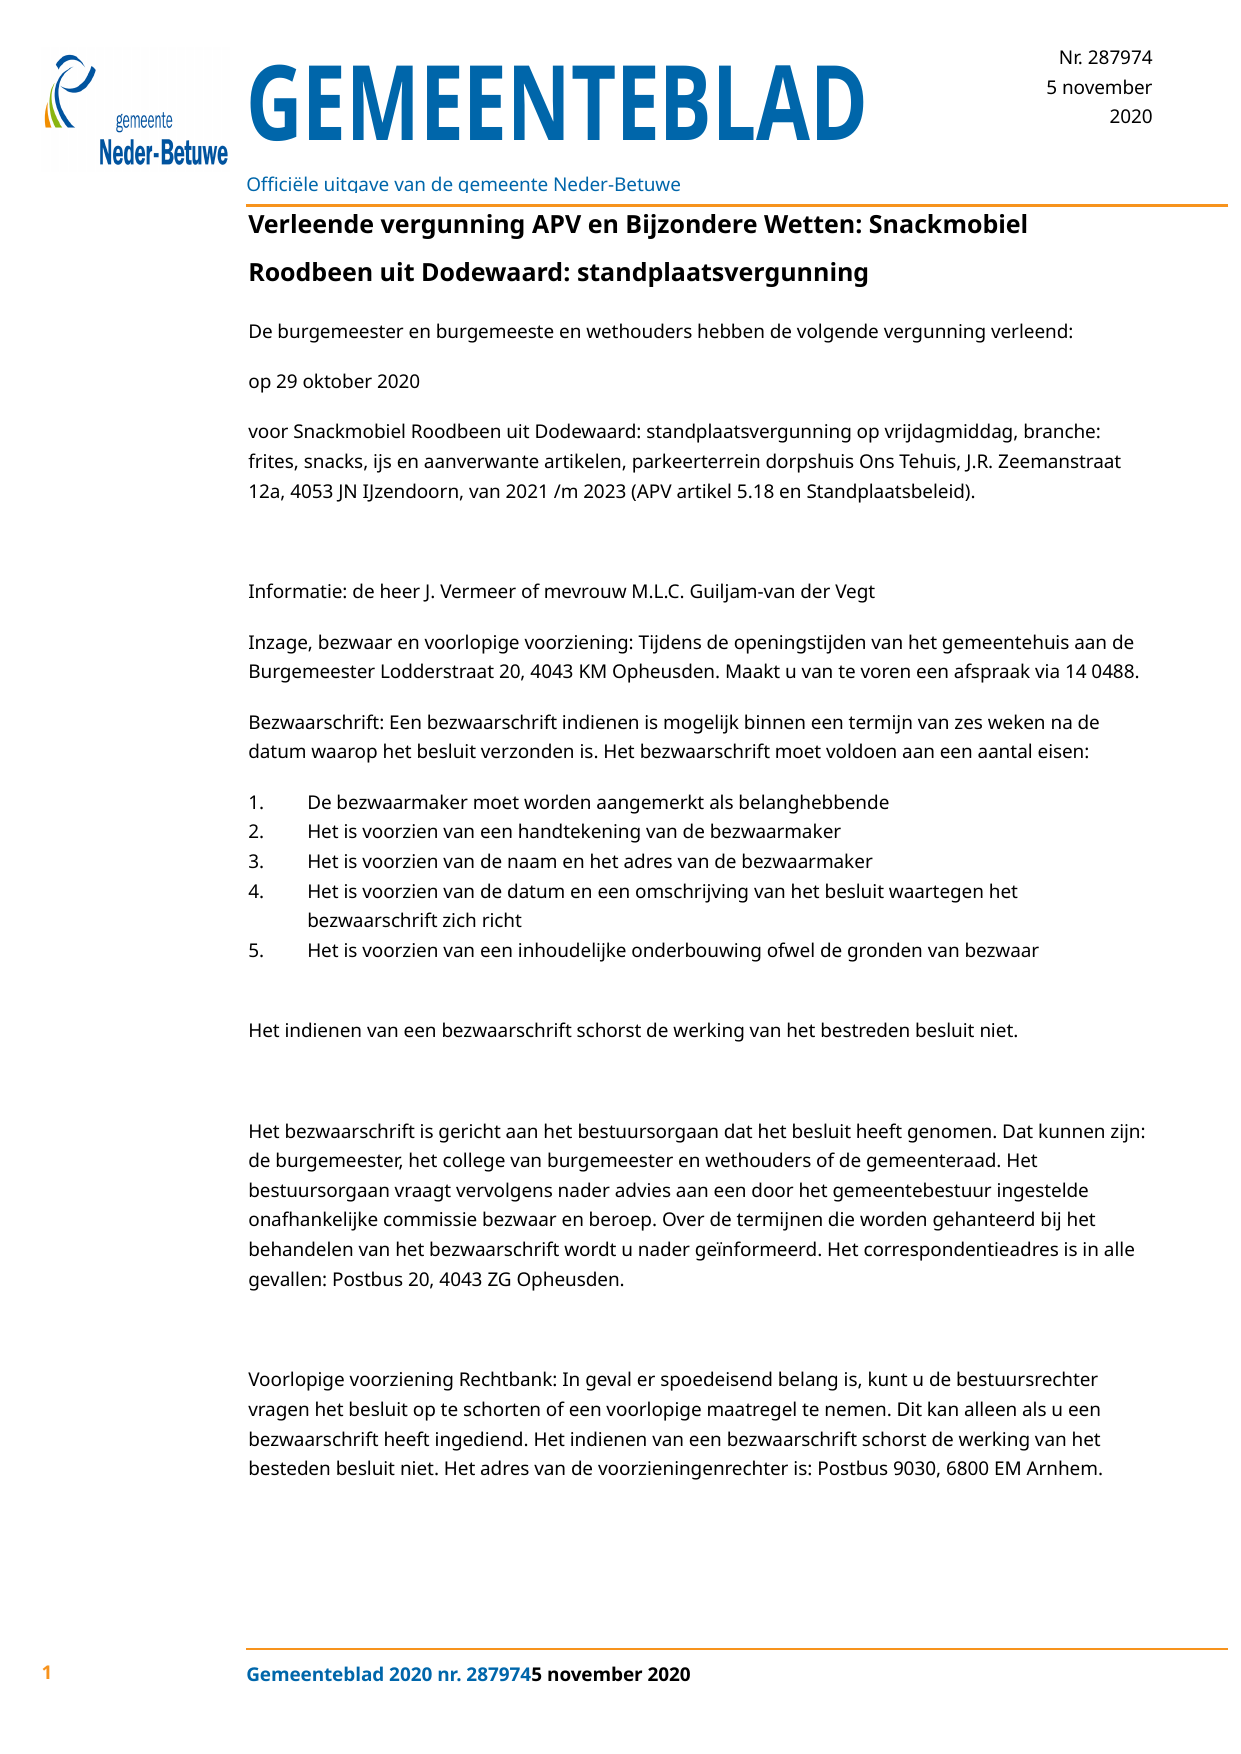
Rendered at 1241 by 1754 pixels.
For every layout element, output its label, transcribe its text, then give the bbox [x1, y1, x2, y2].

list De bezwaarmaker moet worden aangemerkt als belanghebbende [248, 789, 1152, 815]
text Verleende vergunning APV en Bijzondere Wetten: Snackmobiel Roodbeen uit Dodewaard: standplaatsvergunning [248, 207, 1152, 288]
list Het is voorzien van een inhoudelijke onderbouwing ofwel de gronden van bezwaar [248, 937, 1152, 963]
text De burgemeester en burgemeeste en wethouders hebben de volgende vergunning verleend: [248, 318, 1152, 344]
list Het is voorzien van een handtekening van de bezwaarmaker [248, 819, 1152, 844]
text Inzage, bezwaar en voorlopige voorziening: Tijdens de openingstijden van het gemeentehuis aan de Burgemeester Lodderstraat 20, 4043 KM Opheusden. Maakt u van te voren een afspraak via 14 0488. [248, 629, 1152, 684]
list Het is voorzien van de naam en het adres van de bezwaarmaker [248, 848, 1152, 874]
text Bezwaarschrift: Een bezwaarschrift indienen is mogelijk binnen een termijn van zes weken na de datum waarop het besluit verzonden is. Het bezwaarschrift moet voldoen aan een aantal eisen: [248, 709, 1152, 764]
list Het is voorzien van de datum en een omschrijving van het besluit waartegen het bezwaarschrift zich richt [248, 878, 1152, 933]
text Informatie: de heer J. Vermeer of mevrouw M.L.C. Guiljam-van der Vegt [248, 579, 1152, 604]
text Het bezwaarschrift is gericht aan het bestuursorgaan dat het besluit heeft genomen. Dat kunnen zijn: de burgemeester, het college van burgemeester en wethouders of de gemeenteraad. Het bestuursorgaan vraagt vervolgens nader advies aan een door het gemeentebestuur ingestelde onafhankelijke commissie bezwaar en beroep. Over de termijnen die worden gehanteerd bij het behandelen van het bezwaarschrift wordt u nader geïnformeerd. Het correspondentieadres is in alle gevallen: Postbus 20, 4043 ZG Opheusden. [248, 1118, 1152, 1292]
text Het indienen van een bezwaarschrift schorst de werking van het bestreden besluit niet. [248, 1017, 1152, 1043]
picture [41, 47, 231, 172]
text op 29 oktober 2020 [248, 368, 1152, 394]
text voor Snackmobiel Roodbeen uit Dodewaard: standplaatsvergunning op vrijdagmiddag, branche: frites, snacks, ijs en aanverwante artikelen, parkeerterrein dorpshuis Ons Tehuis, J.R. Zeemanstraat 12a, 4053 JN IJzendoorn, van 2021 /m 2023 (APV artikel 5.18 en Standplaatsbeleid). [248, 419, 1152, 504]
text Voorlopige voorziening Rechtbank: In geval er spoedeisend belang is, kunt u de bestuursrechter vragen het besluit op te schorten of een voorlopige maatregel te nemen. Dit kan alleen als u een bezwaarschrift heeft ingediend. Het indienen van een bezwaarschrift schorst de werking van het besteden besluit niet. Het adres van de voorzieningenrechter is: Postbus 9030, 6800 EM Arnhem. [248, 1367, 1152, 1481]
